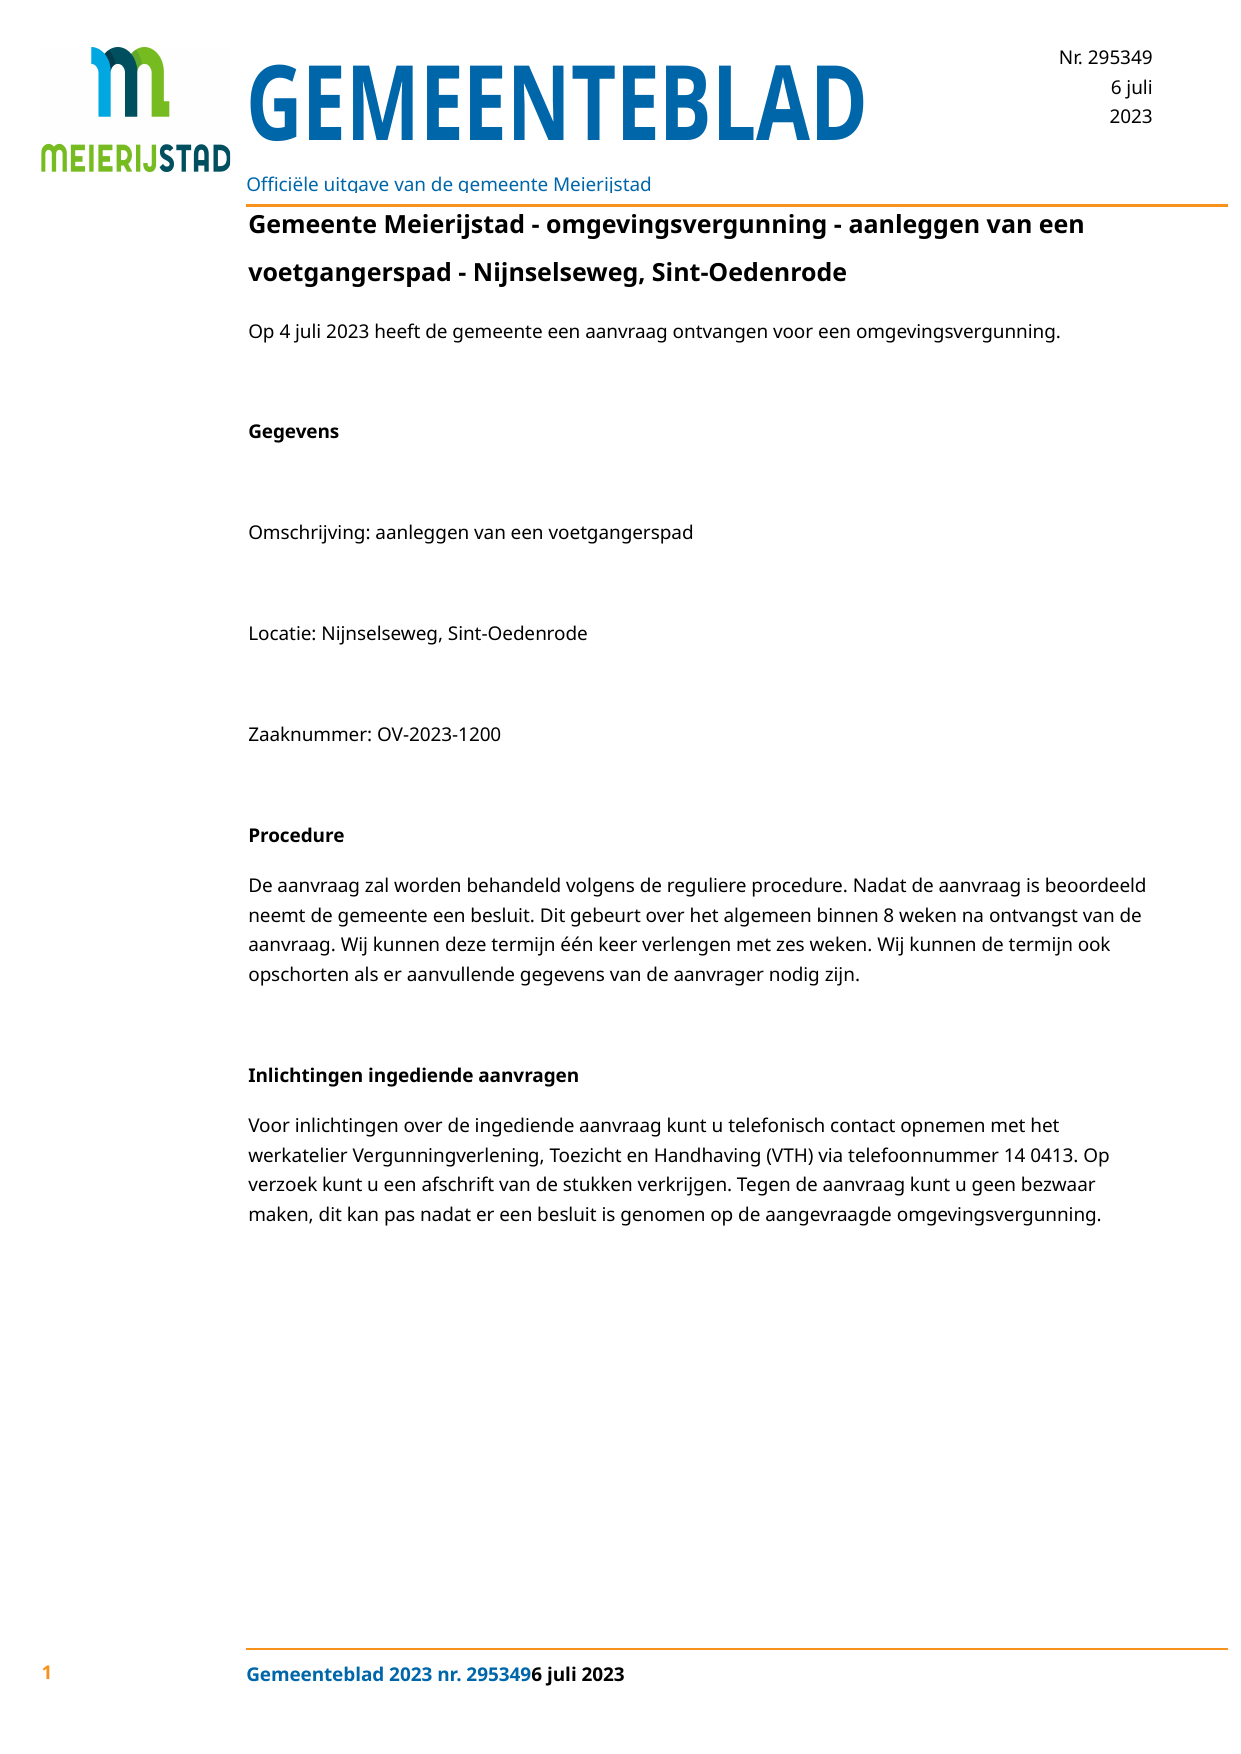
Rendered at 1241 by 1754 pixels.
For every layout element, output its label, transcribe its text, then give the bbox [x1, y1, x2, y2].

text Omschrijving: aanleggen van een voetgangerspad [248, 519, 1152, 545]
text Gemeente Meierijstad - omgevingsvergunning - aanleggen van een voetgangerspad - Nijnselseweg, Sint-Oedenrode [248, 207, 1152, 288]
text Gegevens [248, 419, 1152, 444]
text Locatie: Nijnselseweg, Sint-Oedenrode [248, 620, 1152, 646]
text Op 4 juli 2023 heeft de gemeente een aanvraag ontvangen voor een omgevingsvergunning. [248, 318, 1152, 344]
text Inlichtingen ingediende aanvragen [248, 1062, 1152, 1088]
text Procedure [248, 822, 1152, 848]
text Voor inlichtingen over de ingediende aanvraag kunt u telefonisch contact opnemen met het werkatelier Vergunningverlening, Toezicht en Handhaving (VTH) via telefoonnummer 14 0413. Op verzoek kunt u een afschrift van de stukken verkrijgen. Tegen de aanvraag kunt u geen bezwaar maken, dit kan pas nadat er een besluit is genomen op de aangevraagde omgevingsvergunning. [248, 1112, 1152, 1227]
picture [41, 47, 231, 172]
text Zaaknummer: OV-2023-1200 [248, 721, 1152, 747]
text De aanvraag zal worden behandeld volgens de reguliere procedure. Nadat de aanvraag is beoordeeld neemt de gemeente een besluit. Dit gebeurt over het algemeen binnen 8 weken na ontvangst van de aanvraag. Wij kunnen deze termijn één keer verlengen met zes weken. Wij kunnen de termijn ook opschorten als er aanvullende gegevens van de aanvrager nodig zijn. [248, 872, 1152, 987]
